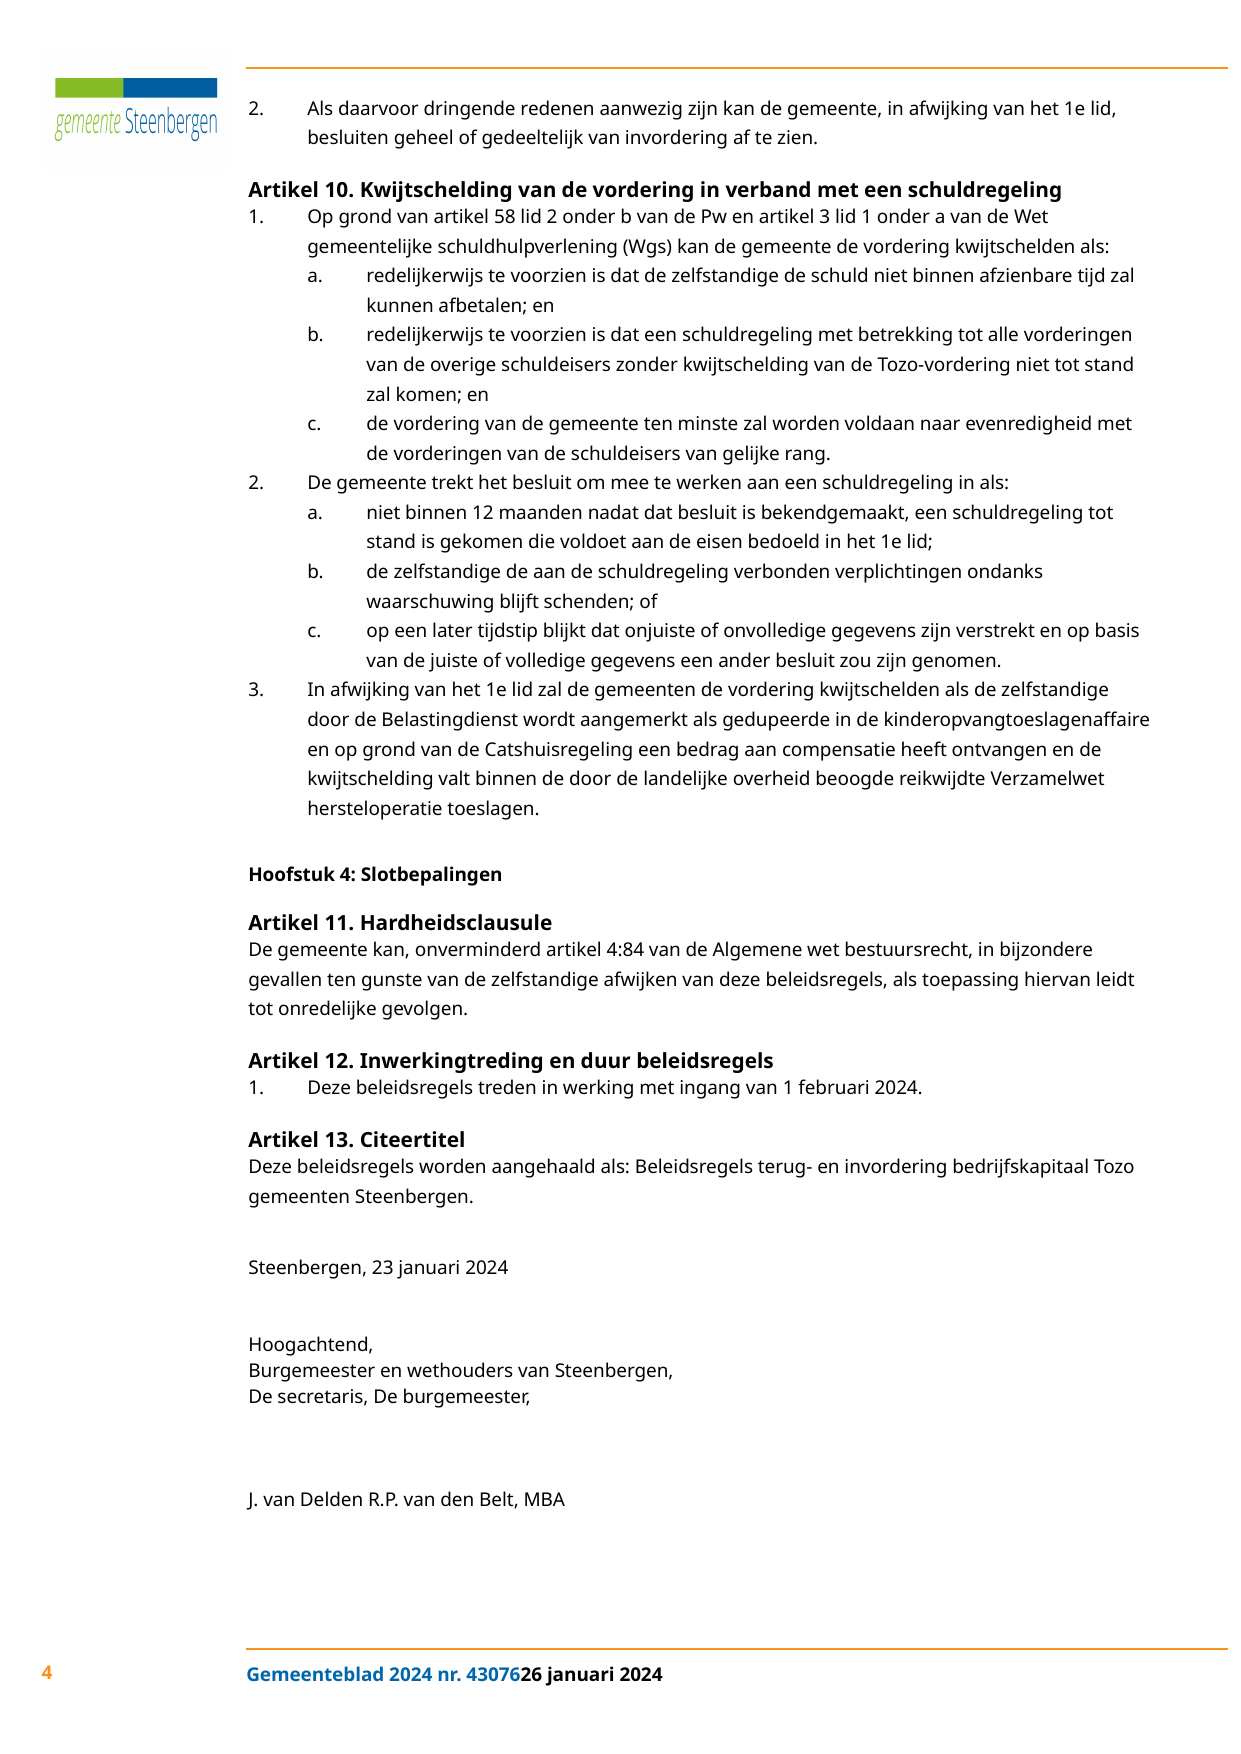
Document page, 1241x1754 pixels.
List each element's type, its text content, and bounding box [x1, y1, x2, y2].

text Deze beleidsregels worden aangehaald als: Beleidsregels terug- en invordering bedrijfskapitaal Tozo gemeenten Steenbergen. [248, 1153, 1152, 1208]
list Als daarvoor dringende redenen aanwezig zijn kan de gemeente, in afwijking van het 1e lid, besluiten geheel of gedeeltelijk van invordering af te zien. [248, 95, 1152, 150]
text Burgemeester en wethouders van Steenbergen, [248, 1357, 1152, 1383]
text Artikel 12. Inwerkingtreding en duur beleidsregels [248, 1046, 1152, 1074]
text Steenbergen, 23 januari 2024 [248, 1254, 1152, 1280]
text Artikel 13. Citeertitel [248, 1125, 1152, 1153]
list de zelfstandige de aan de schuldregeling verbonden verplichtingen ondanks waarschuwing blijft schenden; of [307, 558, 1152, 613]
list de vordering van de gemeente ten minste zal worden voldaan naar evenredigheid met de vorderingen van de schuldeisers van gelijke rang. [307, 410, 1152, 466]
list redelijkerwijs te voorzien is dat een schuldregeling met betrekking tot alle vorderingen van de overige schuldeisers zonder kwijtschelding van de Tozo-vordering niet tot stand zal komen; en [307, 322, 1152, 406]
list In afwijking van het 1e lid zal de gemeenten de vordering kwijtschelden als de zelfstandige door de Belastingdienst wordt aangemerkt als gedupeerde in de kinderopvangtoeslagenaffaire en op grond van de Catshuisregeling een bedrag aan compensatie heeft ontvangen en de kwijtschelding valt binnen de door de landelijke overheid beoogde reikwijdte Verzamelwet hersteloperatie toeslagen. [248, 677, 1152, 821]
text De gemeente kan, onverminderd artikel 4:84 van de Algemene wet bestuursrecht, in bijzondere gevallen ten gunste van de zelfstandige afwijken van deze beleidsregels, als toepassing hiervan leidt tot onredelijke gevolgen. [248, 936, 1152, 1021]
text Artikel 10. Kwijtschelding van de vordering in verband met een schuldregeling [248, 175, 1152, 203]
list redelijkerwijs te voorzien is dat de zelfstandige de schuld niet binnen afzienbare tijd zal kunnen afbetalen; en [307, 262, 1152, 318]
picture [41, 47, 231, 172]
list niet binnen 12 maanden nadat dat besluit is bekendgemaakt, een schuldregeling tot stand is gekomen die voldoet aan de eisen bedoeld in het 1e lid; [307, 499, 1152, 554]
text J. van Delden R.P. van den Belt, MBA [248, 1486, 1152, 1511]
list De gemeente trekt het besluit om mee te werken aan een schuldregeling in als: [248, 469, 1152, 495]
text De secretaris, De burgemeester, [248, 1383, 1152, 1408]
text Artikel 11. Hardheidsclausule [248, 908, 1152, 936]
list Op grond van artikel 58 lid 2 onder b van de Pw en artikel 3 lid 1 onder a van de Wet gemeentelijke schuldhulpverlening (Wgs) kan de gemeente de vordering kwijtschelden als: [248, 203, 1152, 258]
text Hoogachtend, [248, 1331, 1152, 1357]
list Deze beleidsregels treden in werking met ingang van 1 februari 2024. [248, 1074, 1152, 1100]
list op een later tijdstip blijkt dat onjuiste of onvolledige gegevens zijn verstrekt en op basis van de juiste of volledige gegevens een ander besluit zou zijn genomen. [307, 617, 1152, 673]
text Hoofstuk 4: Slotbepalingen [248, 861, 1152, 887]
